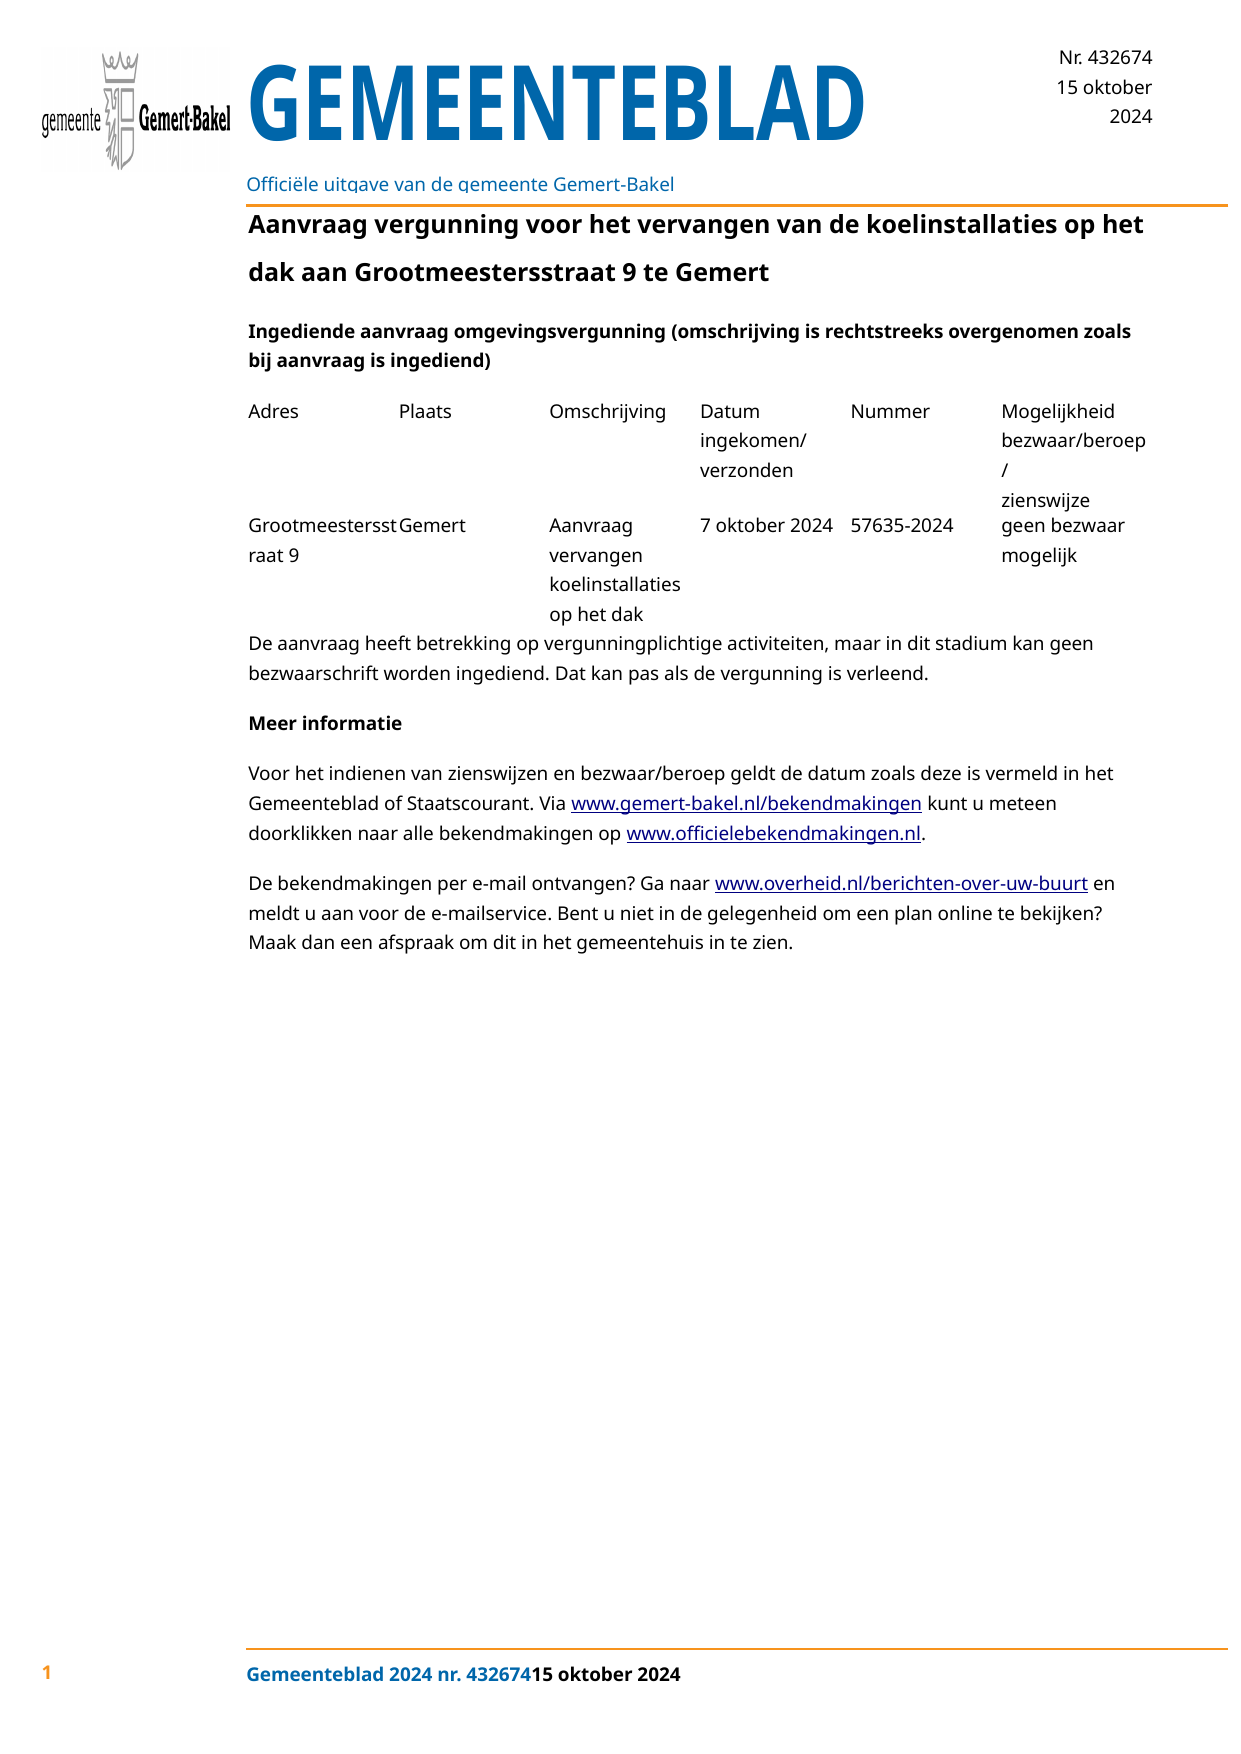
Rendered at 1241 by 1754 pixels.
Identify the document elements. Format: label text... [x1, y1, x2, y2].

table_header Nummer [850, 398, 1001, 512]
table_cell 57635-2024 [850, 513, 1001, 627]
text Voor het indienen van zienswijzen en bezwaar/beroep geldt de datum zoals deze is vermeld in het Gemeenteblad of Staatscourant. Via www.gemert-bakel.nl/bekendmakingen kunt u meteen doorklikken naar alle bekendmakingen op www.officielebekendmakingen.nl. [248, 761, 1152, 846]
table_cell Aanvraag vervangen koelinstallaties op het dak [549, 513, 700, 627]
table_header Adres [248, 398, 398, 512]
table_cell geen bezwaar mogelijk [1001, 513, 1152, 627]
table_cell Grootmeestersstraat 9 [248, 513, 398, 627]
table_header Plaats [399, 398, 549, 512]
text Aanvraag vergunning voor het vervangen van de koelinstallaties op het dak aan Grootmeestersstraat 9 te Gemert [248, 207, 1152, 288]
table_header Datum ingekomen/ verzonden [700, 398, 850, 512]
text Meer informatie [248, 710, 1152, 736]
picture [41, 47, 231, 172]
table_header Omschrijving [549, 398, 700, 512]
text Ingediende aanvraag omgevingsvergunning (omschrijving is rechtstreeks overgenomen zoals bij aanvraag is ingediend) [248, 318, 1152, 373]
text De bekendmakingen per e-mail ontvangen? Ga naar www.overheid.nl/berichten-over-uw-buurt en meldt u aan voor de e-mailservice. Bent u niet in de gelegenheid om een plan online te bekijken? Maak dan een afspraak om dit in het gemeentehuis in te zien. [248, 870, 1152, 955]
table_cell 7 oktober 2024 [700, 513, 850, 627]
text De aanvraag heeft betrekking op vergunningplichtige activiteiten, maar in dit stadium kan geen bezwaarschrift worden ingediend. Dat kan pas als de vergunning is verleend. [248, 630, 1152, 686]
table_cell Gemert [399, 513, 549, 627]
table_header Mogelijkheid bezwaar/beroep/ zienswijze [1001, 398, 1152, 512]
